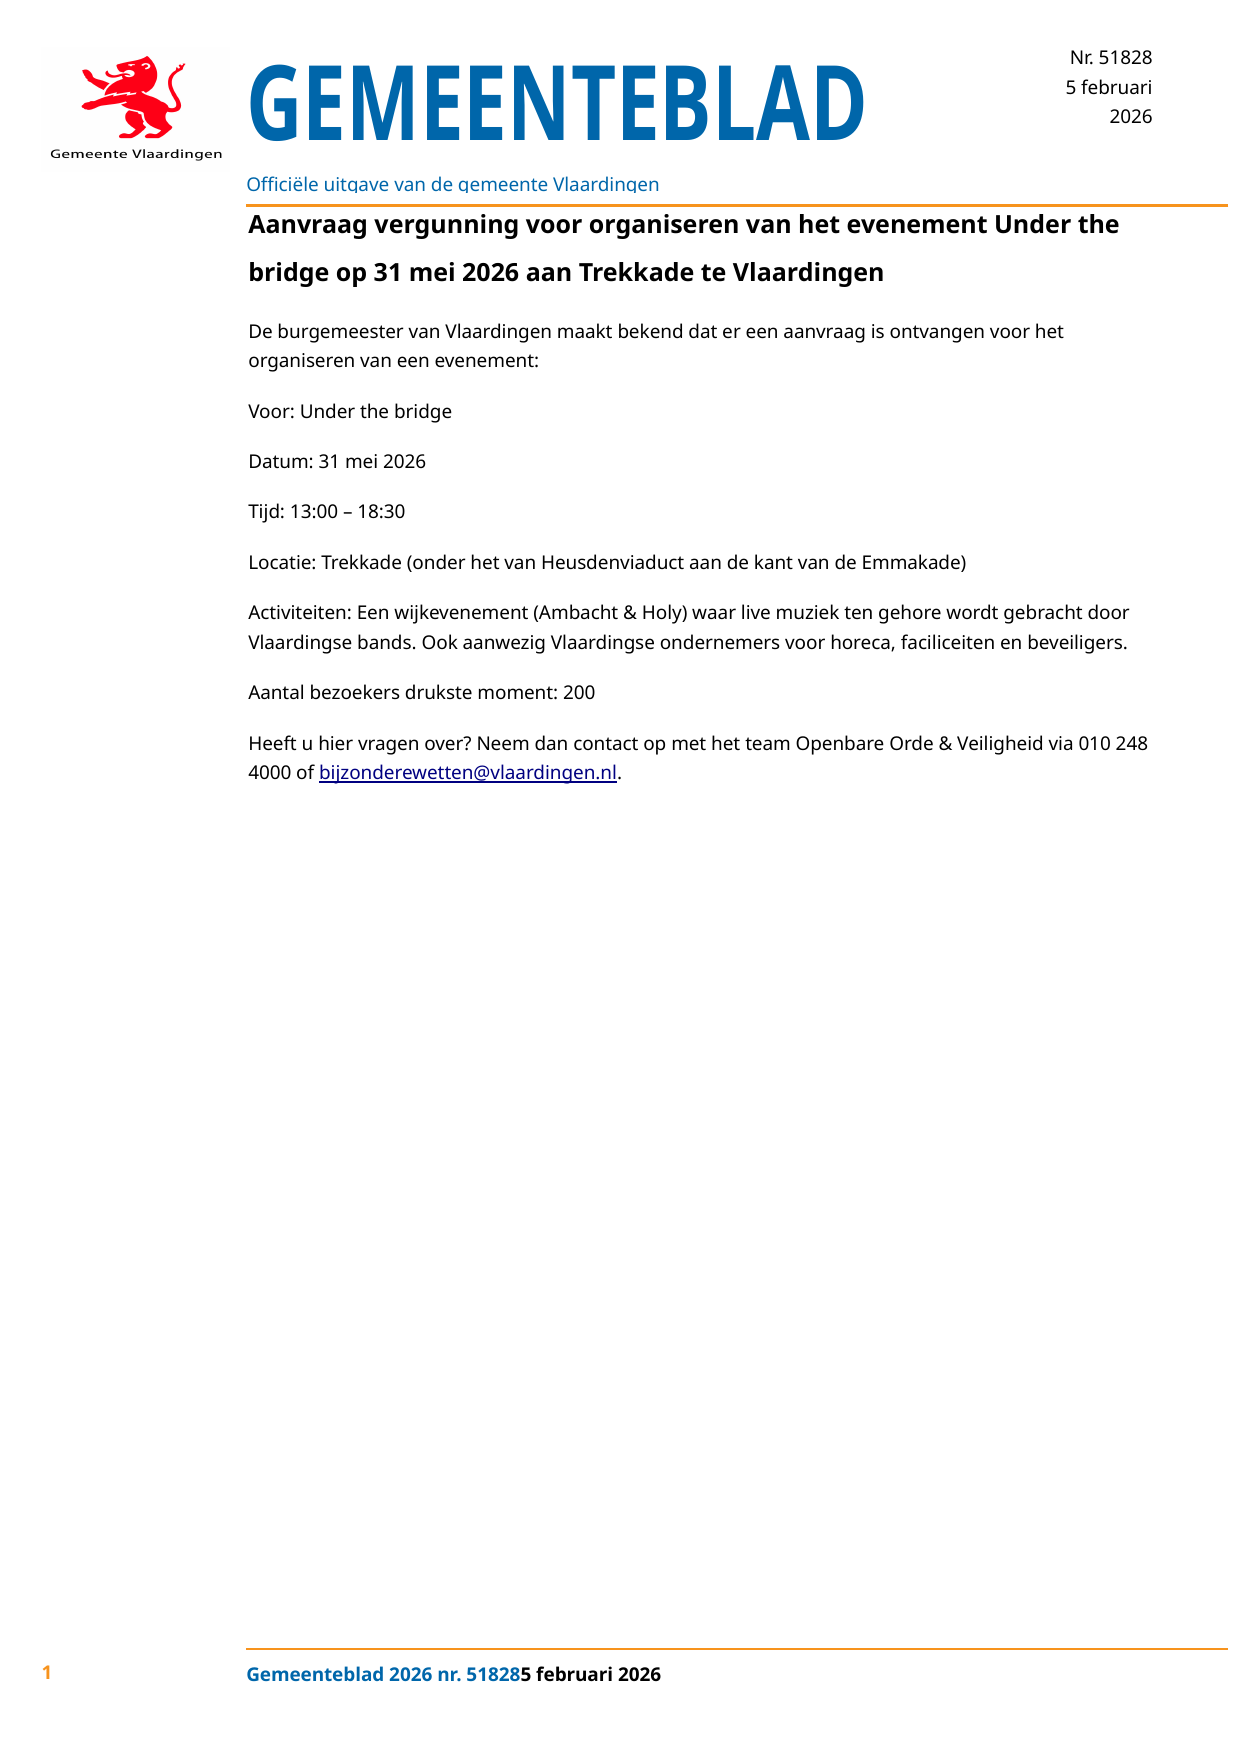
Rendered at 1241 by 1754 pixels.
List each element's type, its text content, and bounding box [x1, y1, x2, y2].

picture [41, 47, 231, 172]
text Aanvraag vergunning voor organiseren van het evenement Under the bridge op 31 mei 2026 aan Trekkade te Vlaardingen [248, 207, 1152, 288]
text Voor: Under the bridge [248, 398, 1152, 424]
text Locatie: Trekkade (onder het van Heusdenviaduct aan de kant van de Emmakade) [248, 549, 1152, 575]
text Heeft u hier vragen over? Neem dan contact op met het team Openbare Orde & Veiligheid via 010 248 4000 of bijzonderewetten@vlaardingen.nl. [248, 730, 1152, 785]
text De burgemeester van Vlaardingen maakt bekend dat er een aanvraag is ontvangen voor het organiseren van een evenement: [248, 318, 1152, 373]
text Aantal bezoekers drukste moment: 200 [248, 679, 1152, 705]
text Activiteiten: Een wijkevenement (Ambacht & Holy) waar live muziek ten gehore wordt gebracht door Vlaardingse bands. Ook aanwezig Vlaardingse ondernemers voor horeca, faciliceiten en beveiligers. [248, 599, 1152, 655]
text Datum: 31 mei 2026 [248, 448, 1152, 474]
text Tijd: 13:00 – 18:30 [248, 499, 1152, 524]
